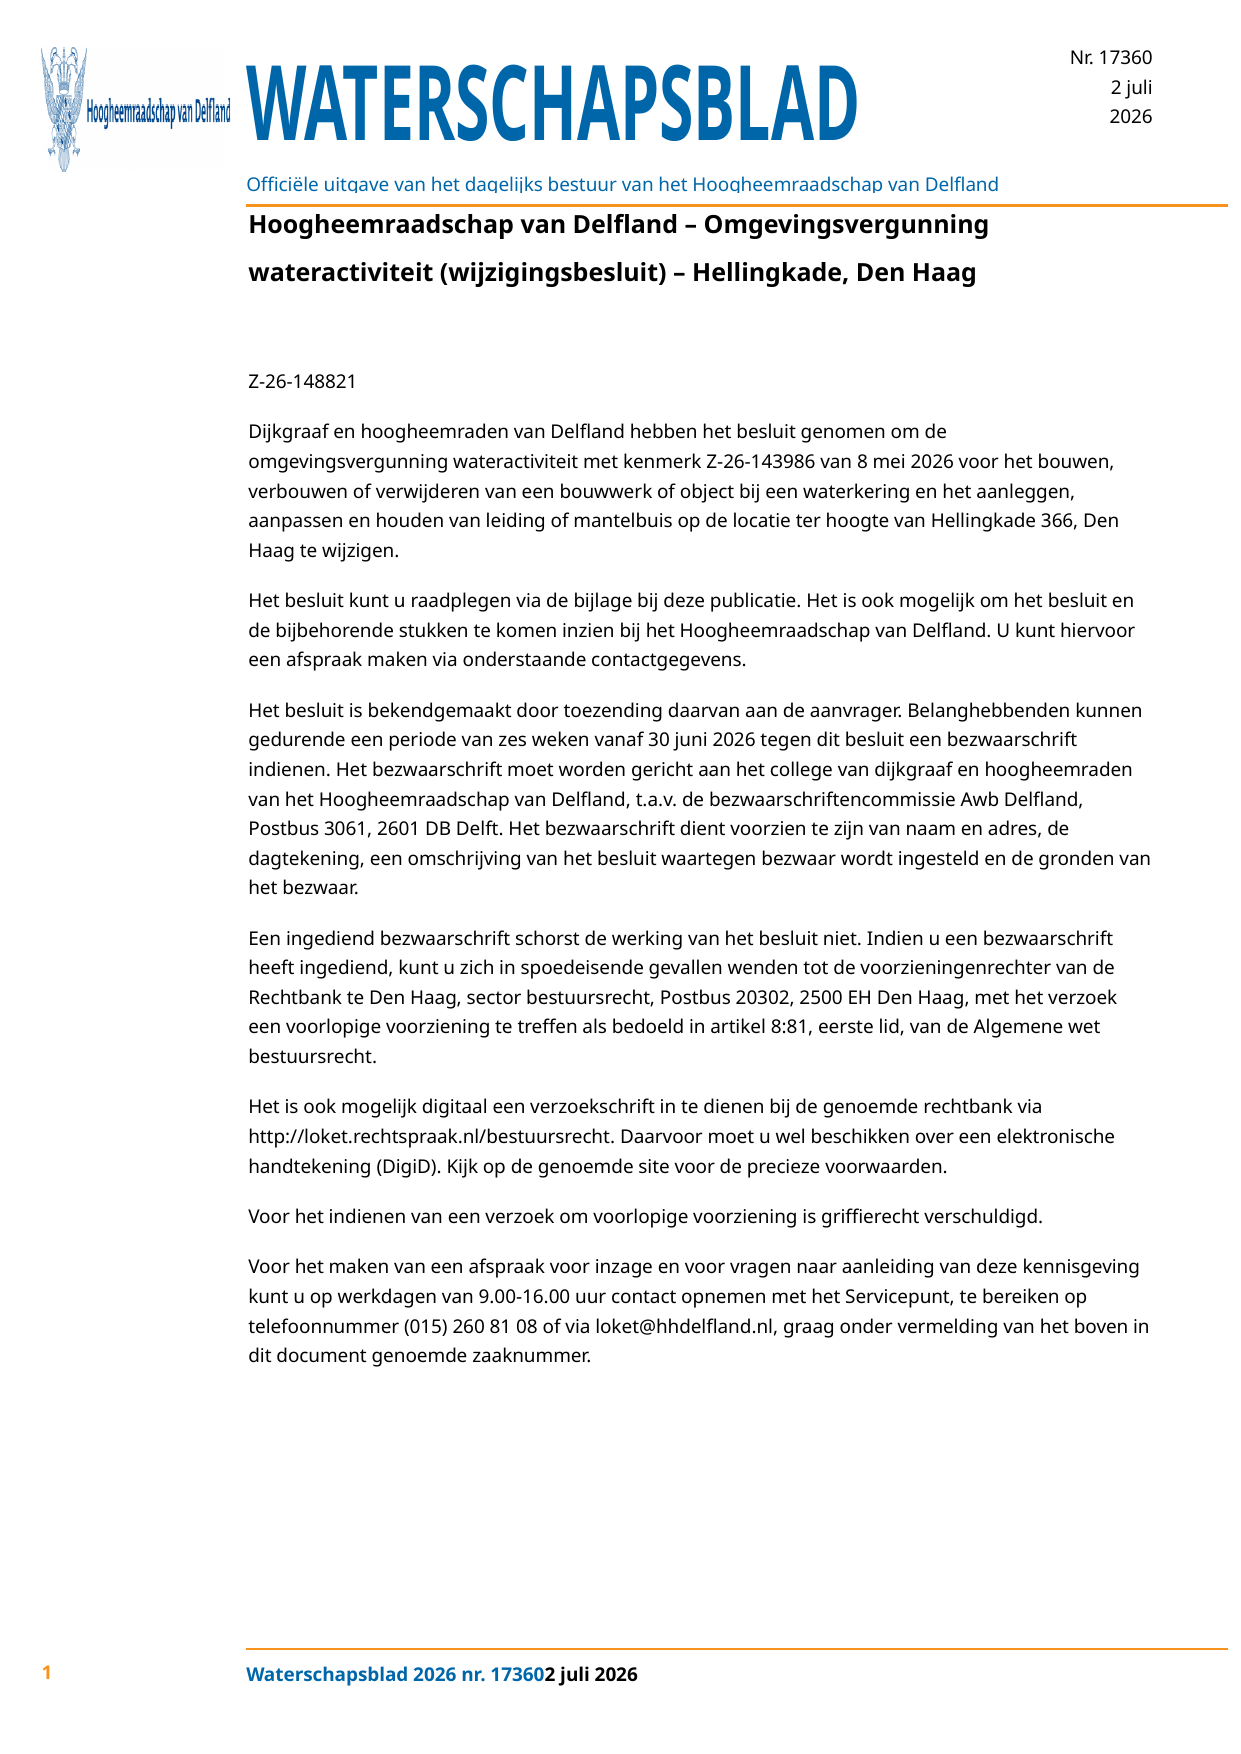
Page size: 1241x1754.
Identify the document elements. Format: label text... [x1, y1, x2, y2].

text Het besluit is bekendgemaakt door toezending daarvan aan de aanvrager. Belanghebbenden kunnen gedurende een periode van zes weken vanaf 30 juni 2026 tegen dit besluit een bezwaarschrift indienen. Het bezwaarschrift moet worden gericht aan het college van dijkgraaf en hoogheemraden van het Hoogheemraadschap van Delfland, t.a.v. de bezwaarschriftencommissie Awb Delfland, Postbus 3061, 2601 DB Delft. Het bezwaarschrift dient voorzien te zijn van naam en adres, de dagtekening, een omschrijving van het besluit waartegen bezwaar wordt ingesteld en de gronden van het bezwaar. [248, 697, 1152, 900]
picture [41, 47, 231, 172]
text Voor het indienen van een verzoek om voorlopige voorziening is griffierecht verschuldigd. [248, 1203, 1152, 1229]
text Z-26-148821 [248, 368, 1152, 394]
text Dijkgraaf en hoogheemraden van Delfland hebben het besluit genomen om de omgevingsvergunning wateractiviteit met kenmerk Z-26-143986 van 8 mei 2026 voor het bouwen, verbouwen of verwijderen van een bouwwerk of object bij een waterkering en het aanleggen, aanpassen en houden van leiding of mantelbuis op de locatie ter hoogte van Hellingkade 366, Den Haag te wijzigen. [248, 419, 1152, 563]
text Een ingediend bezwaarschrift schorst de werking van het besluit niet. Indien u een bezwaarschrift heeft ingediend, kunt u zich in spoedeisende gevallen wenden tot de voorzieningenrechter van de Rechtbank te Den Haag, sector bestuursrecht, Postbus 20302, 2500 EH Den Haag, met het verzoek een voorlopige voorziening te treffen als bedoeld in artikel 8:81, eerste lid, van de Algemene wet bestuursrecht. [248, 925, 1152, 1069]
text Het is ook mogelijk digitaal een verzoekschrift in te dienen bij de genoemde rechtbank via http://loket.rechtspraak.nl/bestuursrecht. Daarvoor moet u wel beschikken over een elektronische handtekening (DigiD). Kijk op de genoemde site voor de precieze voorwaarden. [248, 1094, 1152, 1179]
text Het besluit kunt u raadplegen via de bijlage bij deze publicatie. Het is ook mogelijk om het besluit en de bijbehorende stukken te komen inzien bij het Hoogheemraadschap van Delfland. U kunt hiervoor een afspraak maken via onderstaande contactgegevens. [248, 587, 1152, 672]
text Voor het maken van een afspraak voor inzage en voor vragen naar aanleiding van deze kennisgeving kunt u op werkdagen van 9.00-16.00 uur contact opnemen met het Servicepunt, te bereiken op telefoonnummer (015) 260 81 08 of via loket@hhdelfland.nl, graag onder vermelding van het boven in dit document genoemde zaaknummer. [248, 1254, 1152, 1368]
text Hoogheemraadschap van Delfland – Omgevingsvergunning wateractiviteit (wijzigingsbesluit) – Hellingkade, Den Haag [248, 207, 1152, 288]
